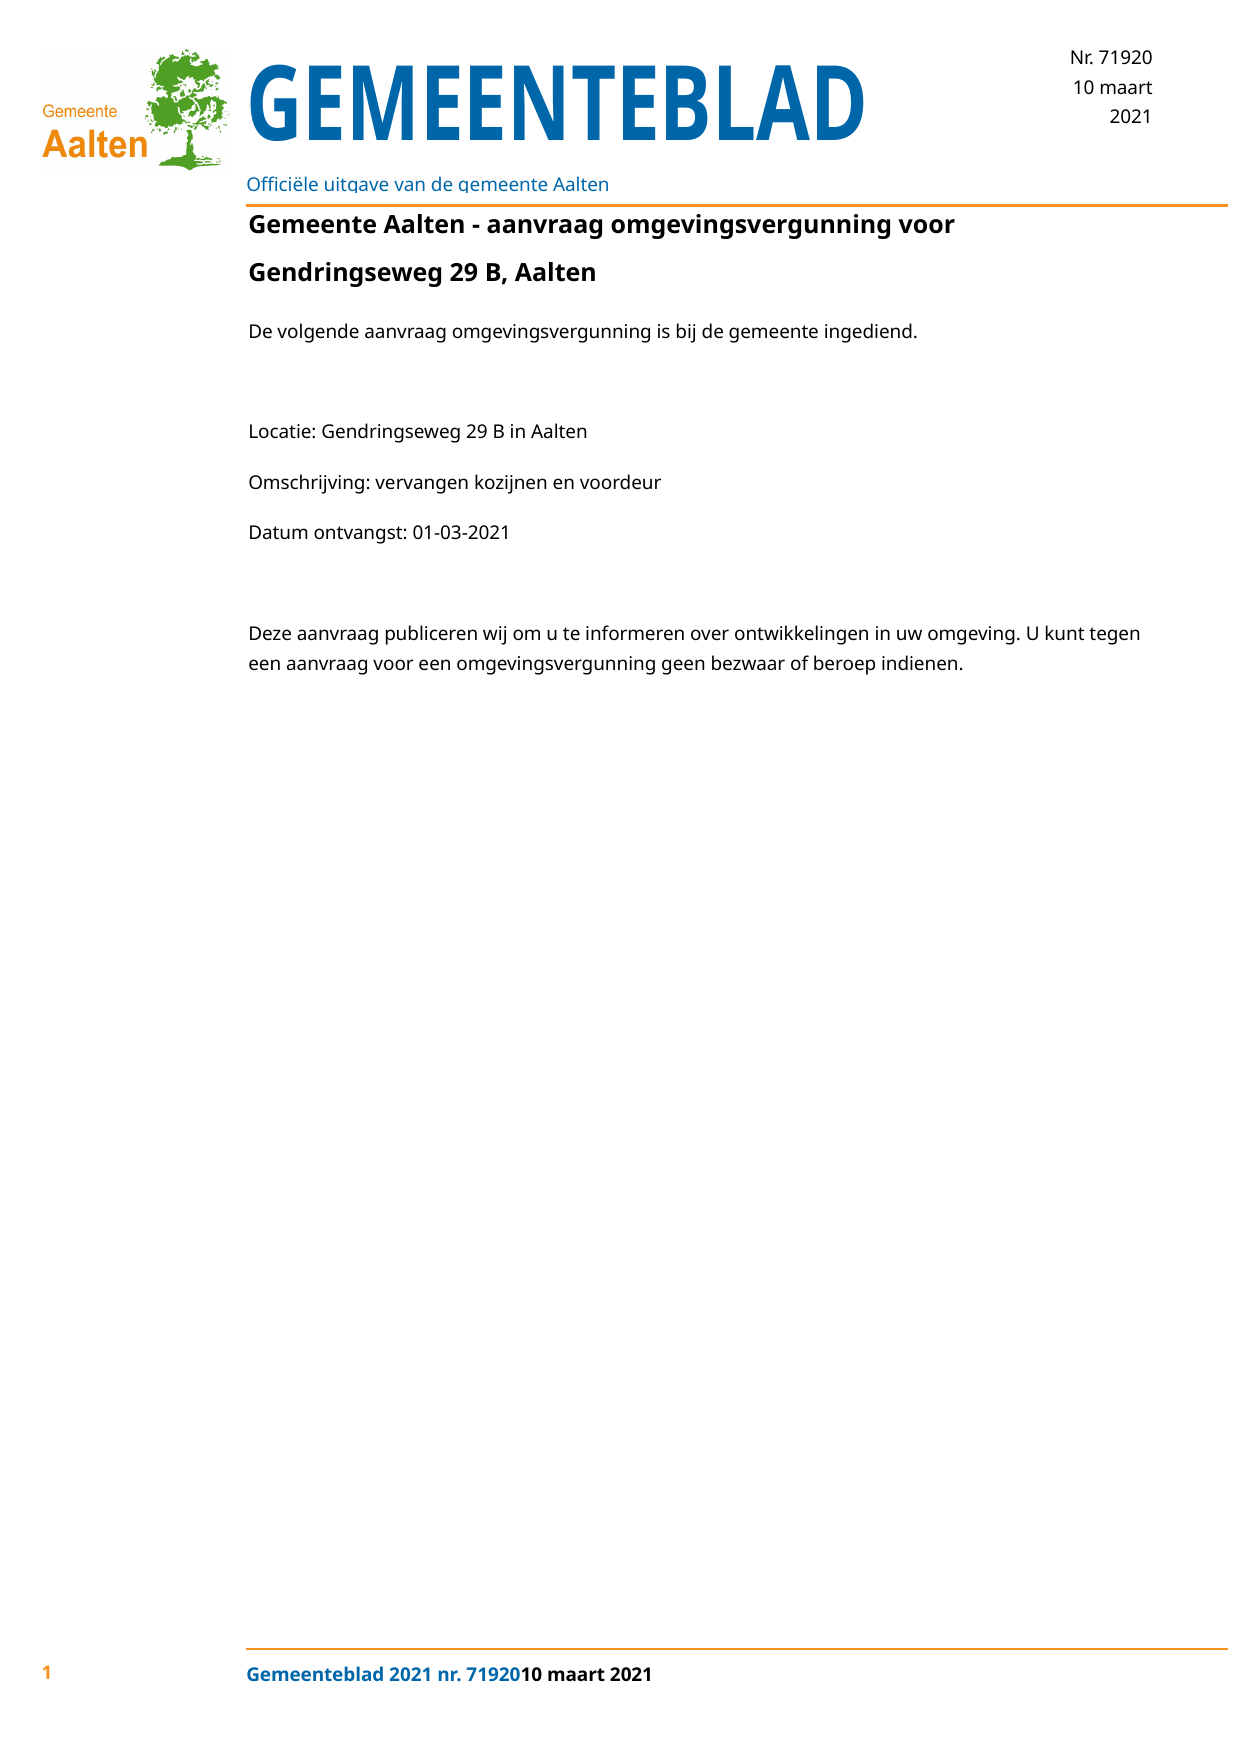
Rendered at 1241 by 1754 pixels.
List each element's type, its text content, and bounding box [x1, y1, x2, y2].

text De volgende aanvraag omgevingsvergunning is bij de gemeente ingediend. [248, 318, 1152, 344]
text Deze aanvraag publiceren wij om u te informeren over ontwikkelingen in uw omgeving. U kunt tegen een aanvraag voor een omgevingsvergunning geen bezwaar of beroep indienen. [248, 620, 1152, 676]
text Gemeente Aalten - aanvraag omgevingsvergunning voor Gendringseweg 29 B, Aalten [248, 207, 1152, 288]
text Omschrijving: vervangen kozijnen en voordeur [248, 469, 1152, 495]
picture [41, 47, 231, 172]
text Locatie: Gendringseweg 29 B in Aalten [248, 419, 1152, 444]
text Datum ontvangst: 01-03-2021 [248, 519, 1152, 545]
